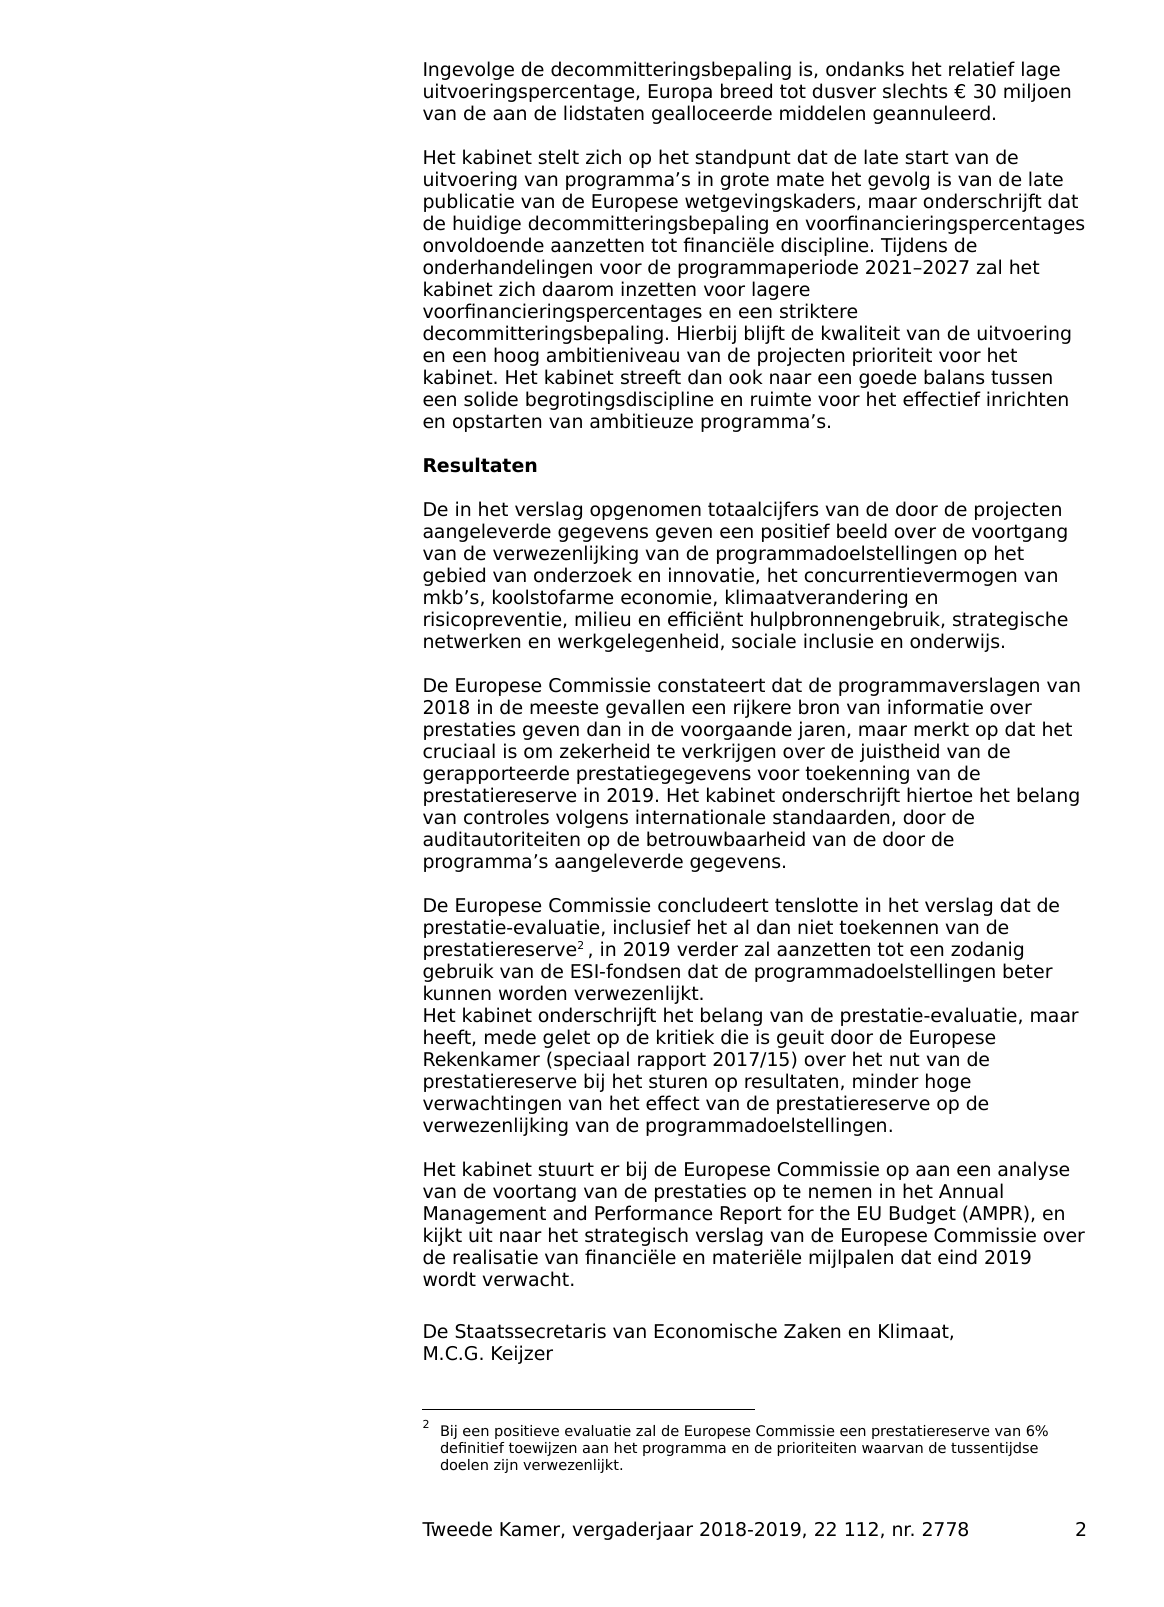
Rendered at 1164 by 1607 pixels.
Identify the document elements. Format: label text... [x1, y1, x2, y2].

text Bij een positieve evaluatie zal de Europese Commissie een prestatiereserve van 6% definitief toewijzen aan het programma en de prioriteiten waarvan de tussentijdse doelen zijn verwezenlijkt. [422, 1418, 1087, 1474]
text Het kabinet stuurt er bij de Europese Commissie op aan een analyse van de voortang van de prestaties op te nemen in het Annual Management and Performance Report for the EU Budget (AMPR), en kijkt uit naar het strategisch verslag van de Europese Commissie over de realisatie van financiële en materiële mijlpalen dat eind 2019 wordt verwacht. [422, 1159, 1087, 1291]
text De Staatssecretaris van Economische Zaken en Klimaat, M.C.G. Keijzer [422, 1321, 1087, 1365]
text De in het verslag opgenomen totaalcijfers van de door de projecten aangeleverde gegevens geven een positief beeld over de voortgang van de verwezenlijking van de programmadoelstellingen op het gebied van onderzoek en innovatie, het concurrentievermogen van mkb’s, koolstofarme economie, klimaatverandering en risicopreventie, milieu en efficiënt hulpbronnengebruik, strategische netwerken en werkgelegenheid, sociale inclusie en onderwijs. [422, 499, 1087, 653]
text Ingevolge de decommitteringsbepaling is, ondanks het relatief lage uitvoeringspercentage, Europa breed tot dusver slechts € 30 miljoen van de aan de lidstaten gealloceerde middelen geannuleerd. [422, 59, 1087, 125]
text De Europese Commissie concludeert tenslotte in het verslag dat de prestatie-evaluatie, inclusief het al dan niet toekennen van de prestatiereserve, in 2019 verder zal aanzetten tot een zodanig gebruik van de ESI-fondsen dat de programmadoelstellingen beter kunnen worden verwezenlijkt. [422, 895, 1087, 1005]
text Het kabinet stelt zich op het standpunt dat de late start van de uitvoering van programma’s in grote mate het gevolg is van de late publicatie van de Europese wetgevingskaders, maar onderschrijft dat de huidige decommitteringsbepaling en voorfinancieringspercentages onvoldoende aanzetten tot financiële discipline. Tijdens de onderhandelingen voor de programmaperiode 2021–2027 zal het kabinet zich daarom inzetten voor lagere voorfinancieringspercentages en een striktere decommitteringsbepaling. Hierbij blijft de kwaliteit van de uitvoering en een hoog ambitieniveau van de projecten prioriteit voor het kabinet. Het kabinet streeft dan ook naar een goede balans tussen een solide begrotingsdiscipline en ruimte voor het effectief inrichten en opstarten van ambitieuze programma’s. [422, 147, 1087, 433]
subtitle Resultaten [422, 455, 1087, 477]
text Het kabinet onderschrijft het belang van de prestatie-evaluatie, maar heeft, mede gelet op de kritiek die is geuit door de Europese Rekenkamer (speciaal rapport 2017/15) over het nut van de prestatiereserve bij het sturen op resultaten, minder hoge verwachtingen van het effect van de prestatiereserve op de verwezenlijking van de programmadoelstellingen. [422, 1005, 1087, 1137]
text De Europese Commissie constateert dat de programmaverslagen van 2018 in de meeste gevallen een rijkere bron van informatie over prestaties geven dan in de voorgaande jaren, maar merkt op dat het cruciaal is om zekerheid te verkrijgen over de juistheid van de gerapporteerde prestatiegegevens voor toekenning van de prestatiereserve in 2019. Het kabinet onderschrijft hiertoe het belang van controles volgens internationale standaarden, door de auditautoriteiten op de betrouwbaarheid van de door de programma’s aangeleverde gegevens. [422, 675, 1087, 873]
